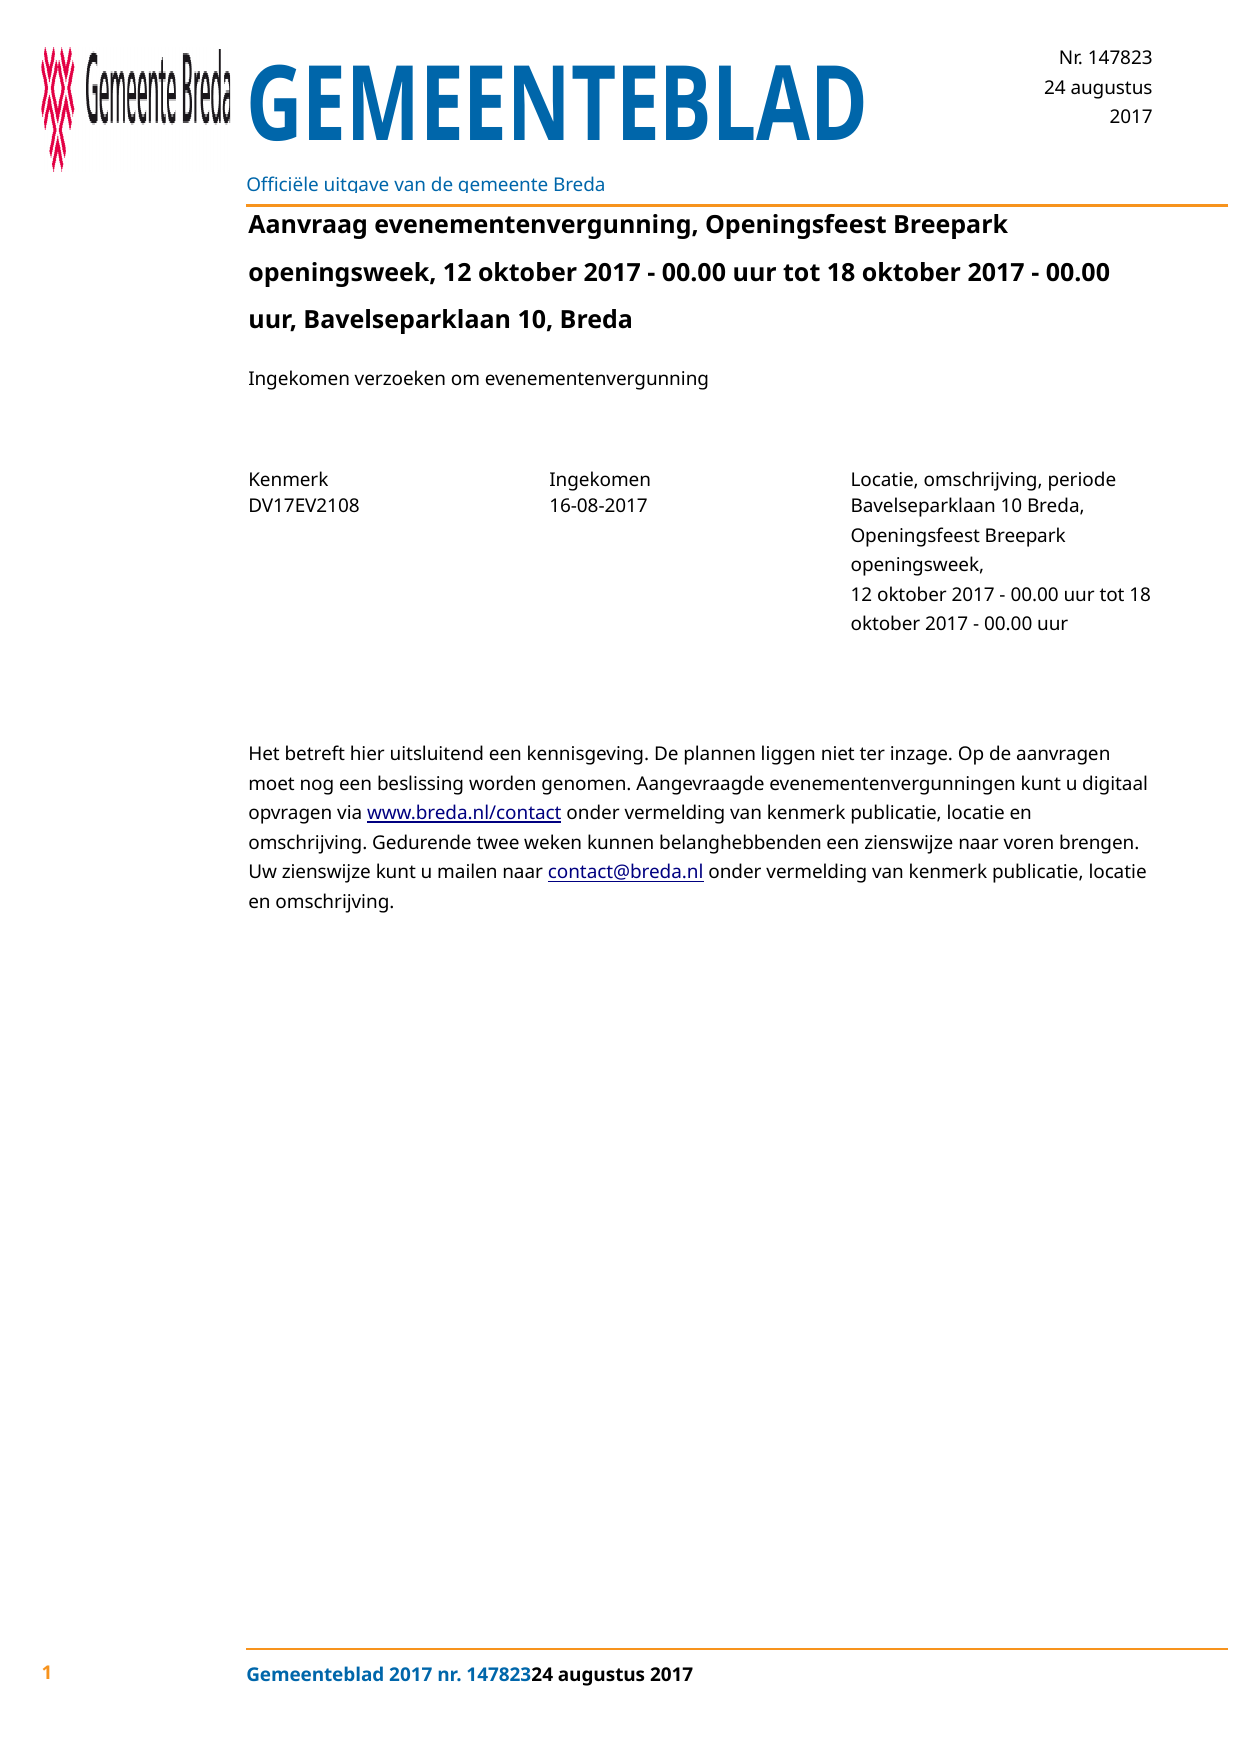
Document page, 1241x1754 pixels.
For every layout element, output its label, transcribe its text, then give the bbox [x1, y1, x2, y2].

table_header Ingekomen [549, 466, 850, 492]
table_header Kenmerk [248, 466, 549, 492]
text Het betreft hier uitsluitend een kennisgeving. De plannen liggen niet ter inzage. Op de aanvragen moet nog een beslissing worden genomen. Aangevraagde evenementenvergunningen kunt u digitaal opvragen via www.breda.nl/contact onder vermelding van kenmerk publicatie, locatie en omschrijving. Gedurende twee weken kunnen belanghebbenden een zienswijze naar voren brengen. Uw zienswijze kunt u mailen naar contact@breda.nl onder vermelding van kenmerk publicatie, locatie en omschrijving. [248, 740, 1152, 914]
table_header Locatie, omschrijving, periode [850, 466, 1152, 492]
table_cell 16-08-2017 [549, 492, 850, 636]
picture [41, 47, 231, 172]
table_cell Bavelseparklaan 10 Breda, Openingsfeest Breepark openingsweek, 12 oktober 2017 - 00.00 uur tot 18 oktober 2017 - 00.00 uur [850, 492, 1152, 636]
text Aanvraag evenementenvergunning, Openingsfeest Breepark openingsweek, 12 oktober 2017 - 00.00 uur tot 18 oktober 2017 - 00.00 uur, Bavelseparklaan 10, Breda [248, 207, 1152, 336]
text Ingekomen verzoeken om evenementenvergunning [248, 366, 1152, 391]
table_cell DV17EV2108 [248, 492, 549, 636]
